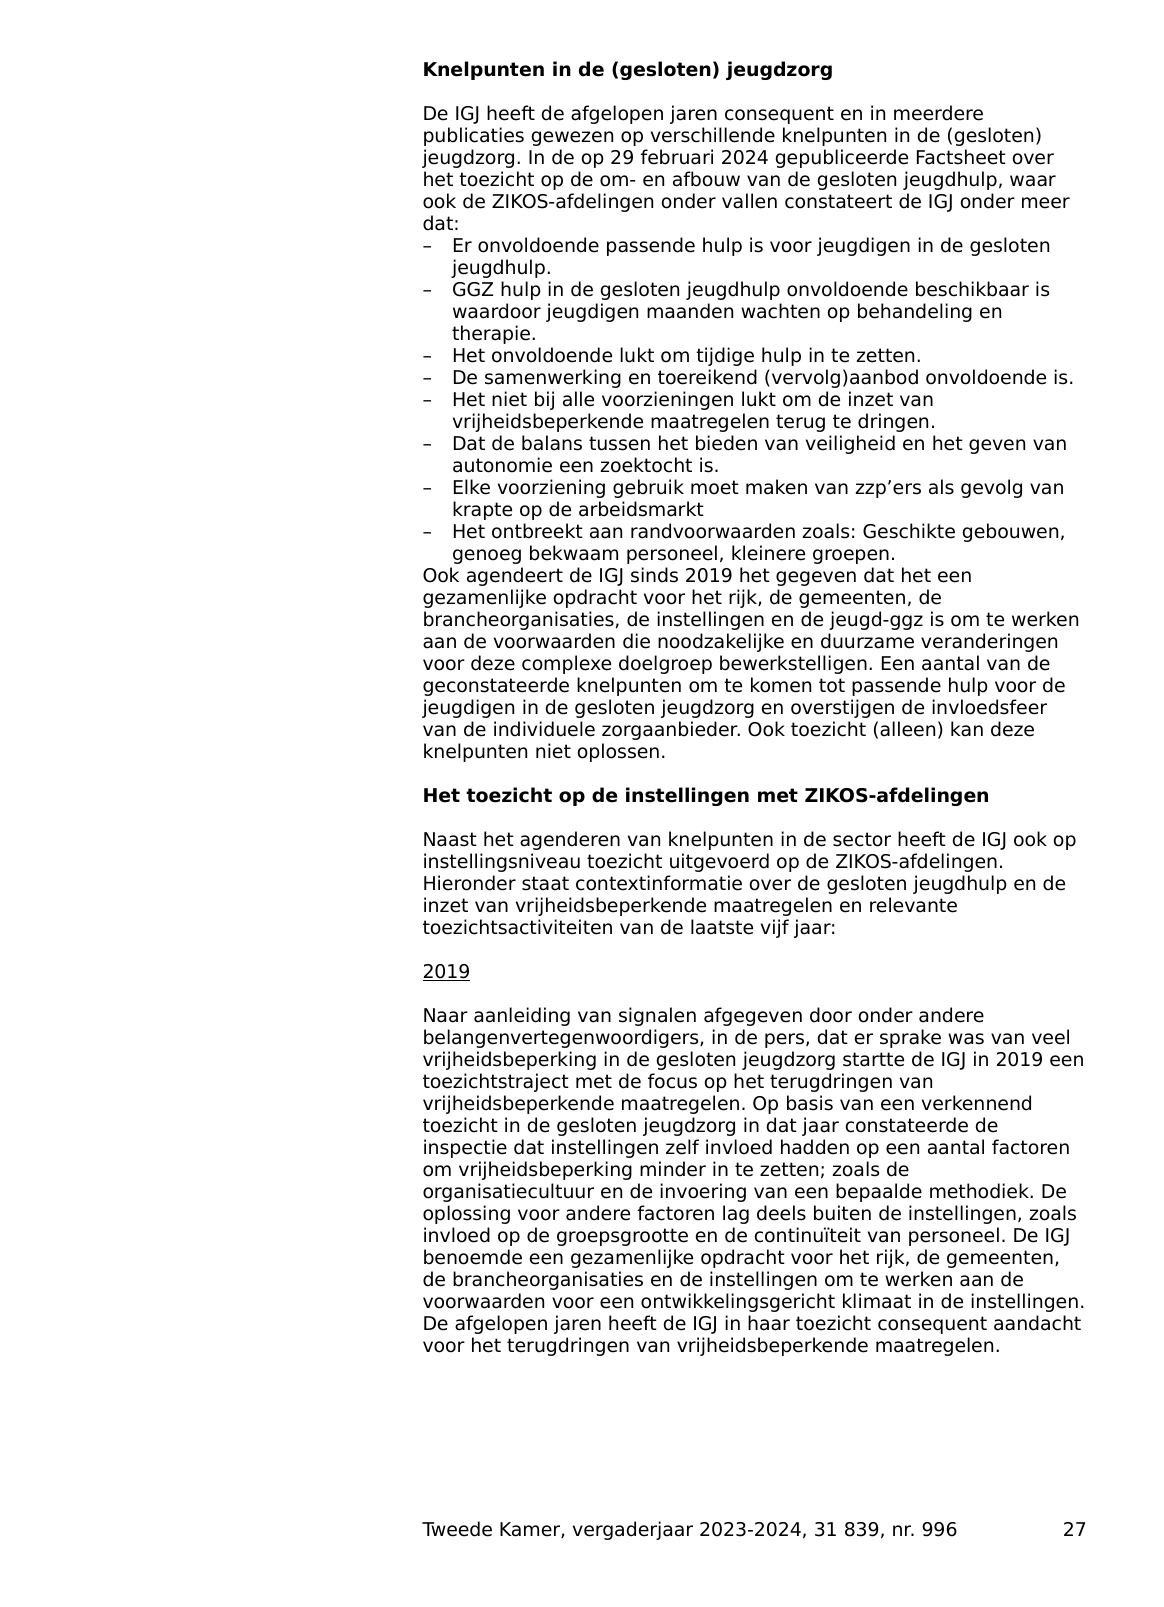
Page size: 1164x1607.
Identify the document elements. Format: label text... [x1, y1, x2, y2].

text – Er onvoldoende passende hulp is voor jeugdigen in de gesloten jeugdhulp. [422, 235, 1087, 279]
text – GGZ hulp in de gesloten jeugdhulp onvoldoende beschikbaar is waardoor jeugdigen maanden wachten op behandeling en therapie. [422, 279, 1087, 345]
text – Elke voorziening gebruik moet maken van zzp’ers als gevolg van krapte op de arbeidsmarkt [422, 477, 1087, 521]
subtitle Knelpunten in de (gesloten) jeugdzorg [422, 59, 1087, 81]
text – Het niet bij alle voorzieningen lukt om de inzet van vrijheidsbeperkende maatregelen terug te dringen. [422, 389, 1087, 433]
text Naar aanleiding van signalen afgegeven door onder andere belangenvertegenwoordigers, in de pers, dat er sprake was van veel vrijheidsbeperking in de gesloten jeugdzorg startte de IGJ in 2019 een toezichtstraject met de focus op het terugdringen van vrijheidsbeperkende maatregelen. Op basis van een verkennend toezicht in de gesloten jeugdzorg in dat jaar constateerde de inspectie dat instellingen zelf invloed hadden op een aantal factoren om vrijheidsbeperking minder in te zetten; zoals de organisatiecultuur en de invoering van een bepaalde methodiek. De oplossing voor andere factoren lag deels buiten de instellingen, zoals invloed op de groepsgrootte en de continuïteit van personeel. De IGJ benoemde een gezamenlijke opdracht voor het rijk, de gemeenten, de brancheorganisaties en de instellingen om te werken aan de voorwaarden voor een ontwikkelingsgericht klimaat in de instellingen. De afgelopen jaren heeft de IGJ in haar toezicht consequent aandacht voor het terugdringen van vrijheidsbeperkende maatregelen. [422, 1005, 1087, 1357]
text Naast het agenderen van knelpunten in de sector heeft de IGJ ook op instellingsniveau toezicht uitgevoerd op de ZIKOS-afdelingen. Hieronder staat contextinformatie over de gesloten jeugdhulp en de inzet van vrijheidsbeperkende maatregelen en relevante toezichtsactiviteiten van de laatste vijf jaar: [422, 829, 1087, 939]
subtitle Het toezicht op de instellingen met ZIKOS-afdelingen [422, 785, 1087, 807]
text – Het onvoldoende lukt om tijdige hulp in te zetten. [422, 345, 1087, 367]
text De IGJ heeft de afgelopen jaren consequent en in meerdere publicaties gewezen op verschillende knelpunten in de (gesloten) jeugdzorg. In de op 29 februari 2024 gepubliceerde Factsheet over het toezicht op de om- en afbouw van de gesloten jeugdhulp, waar ook de ZIKOS-afdelingen onder vallen constateert de IGJ onder meer dat: [422, 103, 1087, 235]
text Ook agendeert de IGJ sinds 2019 het gegeven dat het een gezamenlijke opdracht voor het rijk, de gemeenten, de brancheorganisaties, de instellingen en de jeugd-ggz is om te werken aan de voorwaarden die noodzakelijke en duurzame veranderingen voor deze complexe doelgroep bewerkstelligen. Een aantal van de geconstateerde knelpunten om te komen tot passende hulp voor de jeugdigen in de gesloten jeugdzorg en overstijgen de invloedsfeer van de individuele zorgaanbieder. Ook toezicht (alleen) kan deze knelpunten niet oplossen. [422, 565, 1087, 763]
text – Het ontbreekt aan randvoorwaarden zoals: Geschikte gebouwen, genoeg bekwaam personeel, kleinere groepen. [422, 521, 1087, 565]
text – Dat de balans tussen het bieden van veiligheid en het geven van autonomie een zoektocht is. [422, 433, 1087, 477]
text – De samenwerking en toereikend (vervolg)aanbod onvoldoende is. [422, 367, 1087, 389]
subtitle 2019 [422, 961, 1087, 983]
